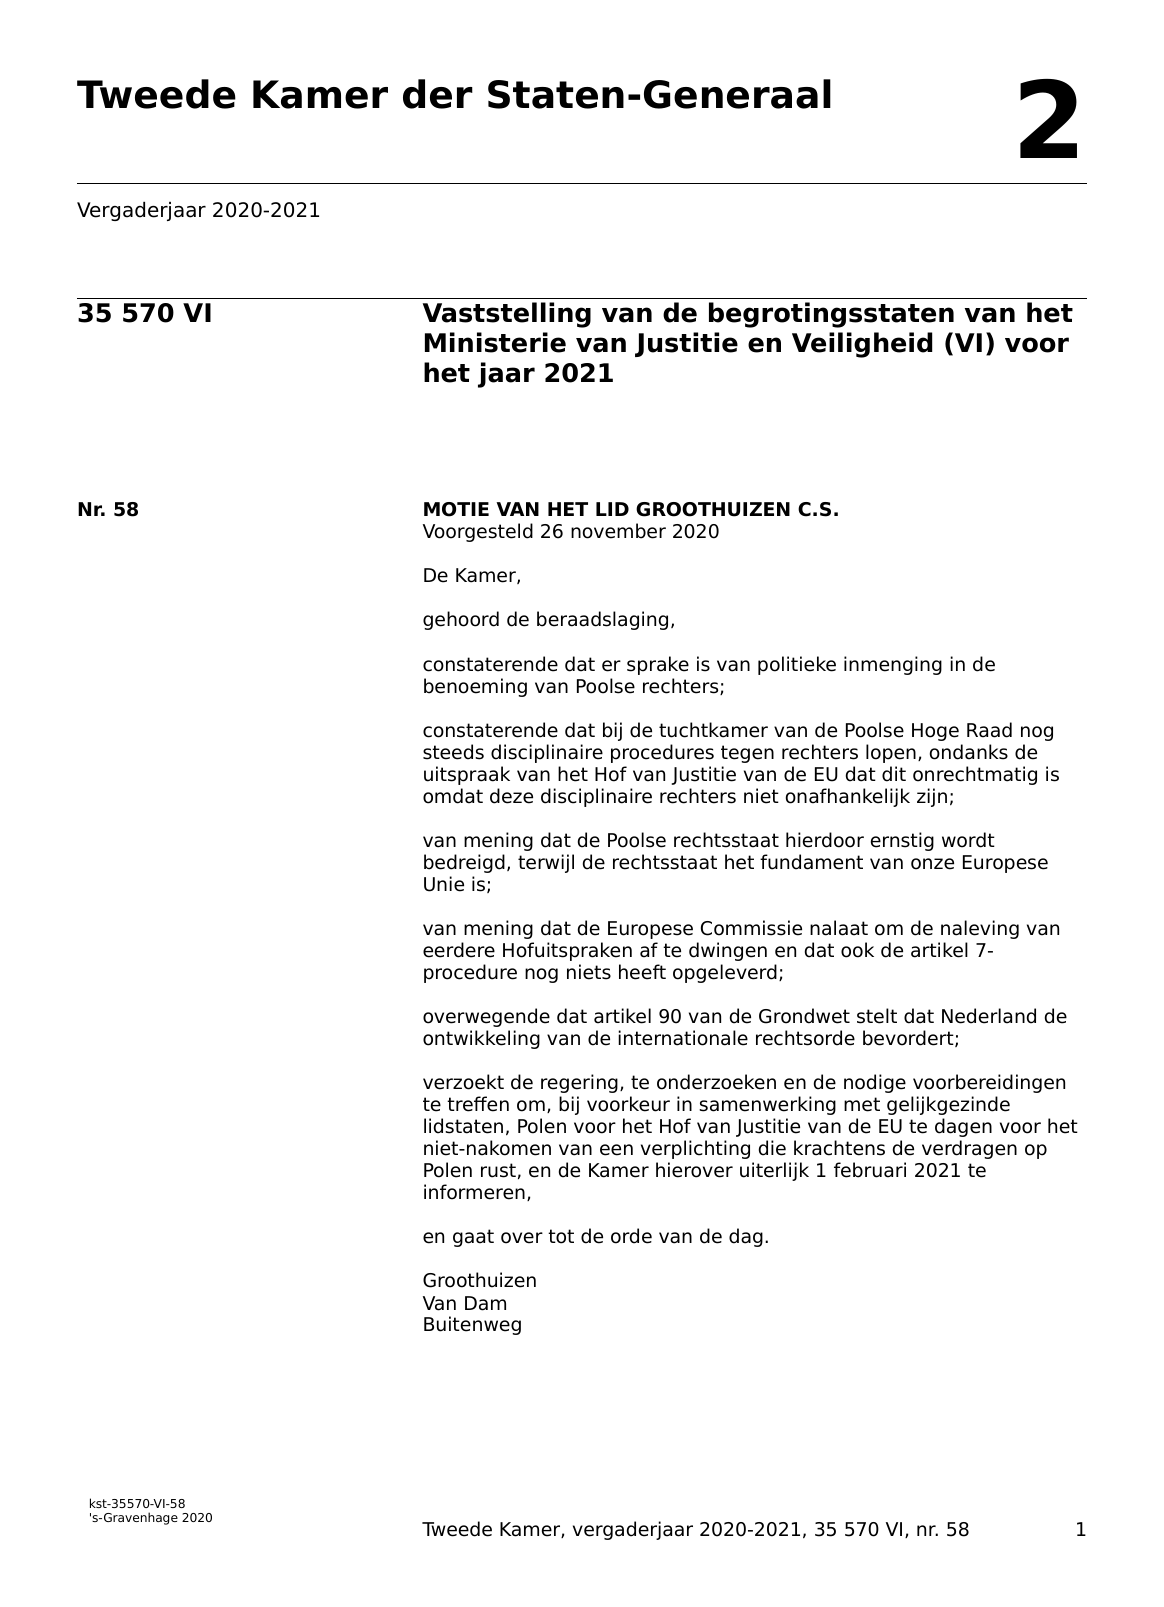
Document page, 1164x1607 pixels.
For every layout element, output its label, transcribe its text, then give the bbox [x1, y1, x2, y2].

text Van Dam [422, 1292, 1087, 1314]
text 's-Gravenhage 2020 [88, 1511, 323, 1525]
text constaterende dat bij de tuchtkamer van de Poolse Hoge Raad nog steeds disciplinaire procedures tegen rechters lopen, ondanks de uitspraak van het Hof van Justitie van de EU dat dit onrechtmatig is omdat deze disciplinaire rechters niet onafhankelijk zijn; [422, 720, 1087, 808]
text Groothuizen [422, 1270, 1087, 1292]
table_cell Vergaderjaar 2020-2021 [77, 184, 1087, 298]
text van mening dat de Europese Commissie nalaat om de naleving van eerdere Hofuitspraken af te dwingen en dat ook de artikel 7-procedure nog niets heeft opgeleverd; [422, 918, 1087, 984]
table_header 2 [886, 59, 1087, 183]
text gehoord de beraadslaging, [422, 609, 1087, 631]
text kst-35570-VI-58 [88, 1497, 323, 1511]
text De Kamer, [422, 565, 1087, 587]
text Voorgesteld 26 november 2020 [422, 521, 1087, 543]
table_header Tweede Kamer der Staten-Generaal [77, 59, 886, 183]
text constaterende dat er sprake is van politieke inmenging in de benoeming van Poolse rechters; [422, 653, 1087, 697]
text verzoekt de regering, te onderzoeken en de nodige voorbereidingen te treffen om, bij voorkeur in samenwerking met gelijkgezinde lidstaten, Polen voor het Hof van Justitie van de EU te dagen voor het niet-nakomen van een verplichting die krachtens de verdragen op Polen rust, en de Kamer hierover uiterlijk 1 februari 2021 te informeren, [422, 1072, 1087, 1204]
text overwegende dat artikel 90 van de Grondwet stelt dat Nederland de ontwikkeling van de internationale rechtsorde bevordert; [422, 1006, 1087, 1050]
text van mening dat de Poolse rechtsstaat hierdoor ernstig wordt bedreigd, terwijl de rechtsstaat het fundament van onze Europese Unie is; [422, 830, 1087, 896]
subtitle 35 570 VI Vaststelling van de begrotingsstaten van het Ministerie van Justitie en Veiligheid (VI) voor het jaar 2021 [77, 299, 1087, 388]
subtitle Nr. 58 MOTIE VAN HET LID GROOTHUIZEN C.S. [77, 499, 1087, 521]
text Buitenweg [422, 1314, 1087, 1336]
text en gaat over tot de orde van de dag. [422, 1226, 1087, 1248]
